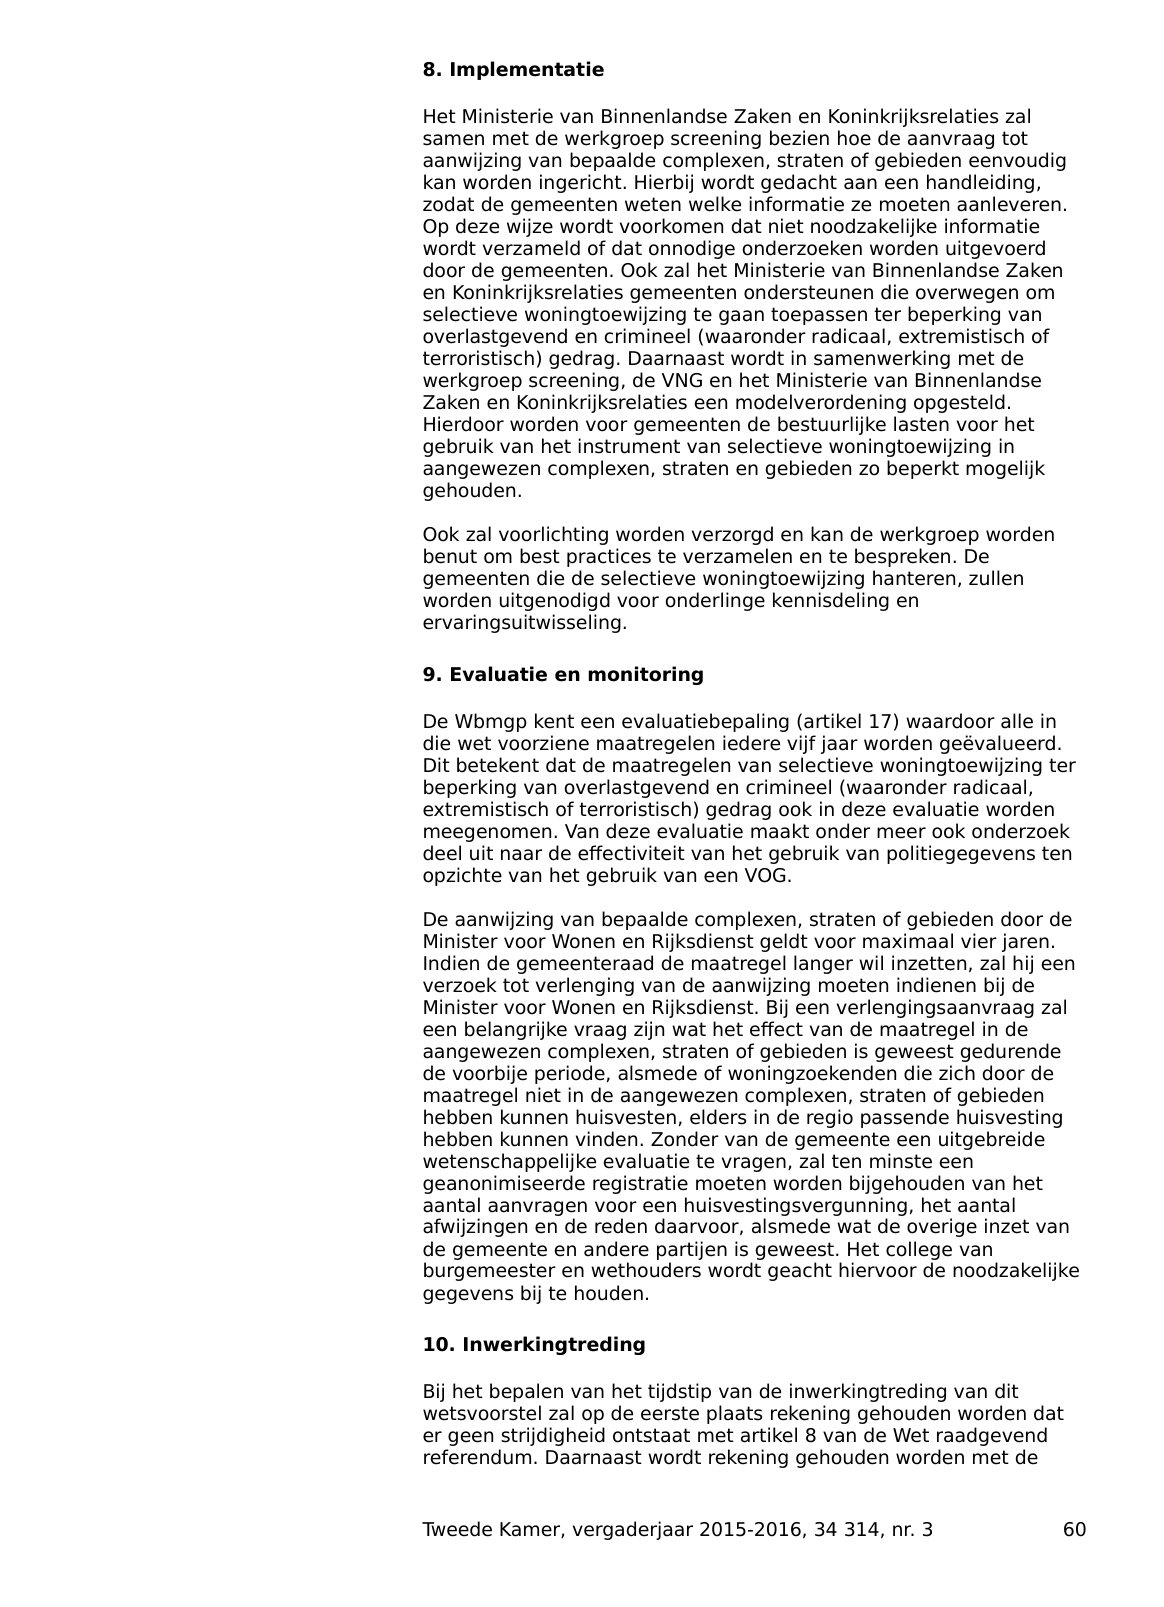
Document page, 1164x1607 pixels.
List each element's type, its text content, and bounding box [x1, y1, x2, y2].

subtitle 8. Implementatie [422, 59, 1087, 81]
text Het Ministerie van Binnenlandse Zaken en Koninkrijksrelaties zal samen met de werkgroep screening bezien hoe de aanvraag tot aanwijzing van bepaalde complexen, straten of gebieden eenvoudig kan worden ingericht. Hierbij wordt gedacht aan een handleiding, zodat de gemeenten weten welke informatie ze moeten aanleveren. Op deze wijze wordt voorkomen dat niet noodzakelijke informatie wordt verzameld of dat onnodige onderzoeken worden uitgevoerd door de gemeenten. Ook zal het Ministerie van Binnenlandse Zaken en Koninkrijksrelaties gemeenten ondersteunen die overwegen om selectieve woningtoewijzing te gaan toepassen ter beperking van overlastgevend en crimineel (waaronder radicaal, extremistisch of terroristisch) gedrag. Daarnaast wordt in samenwerking met de werkgroep screening, de VNG en het Ministerie van Binnenlandse Zaken en Koninkrijksrelaties een modelverordening opgesteld. Hierdoor worden voor gemeenten de bestuurlijke lasten voor het gebruik van het instrument van selectieve woningtoewijzing in aangewezen complexen, straten en gebieden zo beperkt mogelijk gehouden. [422, 106, 1087, 502]
text De aanwijzing van bepaalde complexen, straten of gebieden door de Minister voor Wonen en Rijksdienst geldt voor maximaal vier jaren. Indien de gemeenteraad de maatregel langer wil inzetten, zal hij een verzoek tot verlenging van de aanwijzing moeten indienen bij de Minister voor Wonen en Rijksdienst. Bij een verlengingsaanvraag zal een belangrijke vraag zijn wat het effect van de maatregel in de aangewezen complexen, straten of gebieden is geweest gedurende de voorbije periode, alsmede of woningzoekenden die zich door de maatregel niet in de aangewezen complexen, straten of gebieden hebben kunnen huisvesten, elders in de regio passende huisvesting hebben kunnen vinden. Zonder van de gemeente een uitgebreide wetenschappelijke evaluatie te vragen, zal ten minste een geanonimiseerde registratie moeten worden bijgehouden van het aantal aanvragen voor een huisvestingsvergunning, het aantal afwijzingen en de reden daarvoor, alsmede wat de overige inzet van de gemeente en andere partijen is geweest. Het college van burgemeester en wethouders wordt geacht hiervoor de noodzakelijke gegevens bij te houden. [422, 909, 1087, 1304]
text De Wbmgp kent een evaluatiebepaling (artikel 17) waardoor alle in die wet voorziene maatregelen iedere vijf jaar worden geëvalueerd. Dit betekent dat de maatregelen van selectieve woningtoewijzing ter beperking van overlastgevend en crimineel (waaronder radicaal, extremistisch of terroristisch) gedrag ook in deze evaluatie worden meegenomen. Van deze evaluatie maakt onder meer ook onderzoek deel uit naar de effectiviteit van het gebruik van politiegegevens ten opzichte van het gebruik van een VOG. [422, 711, 1087, 887]
text Bij het bepalen van het tijdstip van de inwerkingtreding van dit wetsvoorstel zal op de eerste plaats rekening gehouden worden dat er geen strijdigheid ontstaat met artikel 8 van de Wet raadgevend referendum. Daarnaast wordt rekening gehouden worden met de [422, 1381, 1087, 1469]
subtitle 10. Inwerkingtreding [422, 1334, 1087, 1356]
subtitle 9. Evaluatie en monitoring [422, 664, 1087, 686]
text Ook zal voorlichting worden verzorgd en kan de werkgroep worden benut om best practices te verzamelen en te bespreken. De gemeenten die de selectieve woningtoewijzing hanteren, zullen worden uitgenodigd voor onderlinge kennisdeling en ervaringsuitwisseling. [422, 524, 1087, 634]
